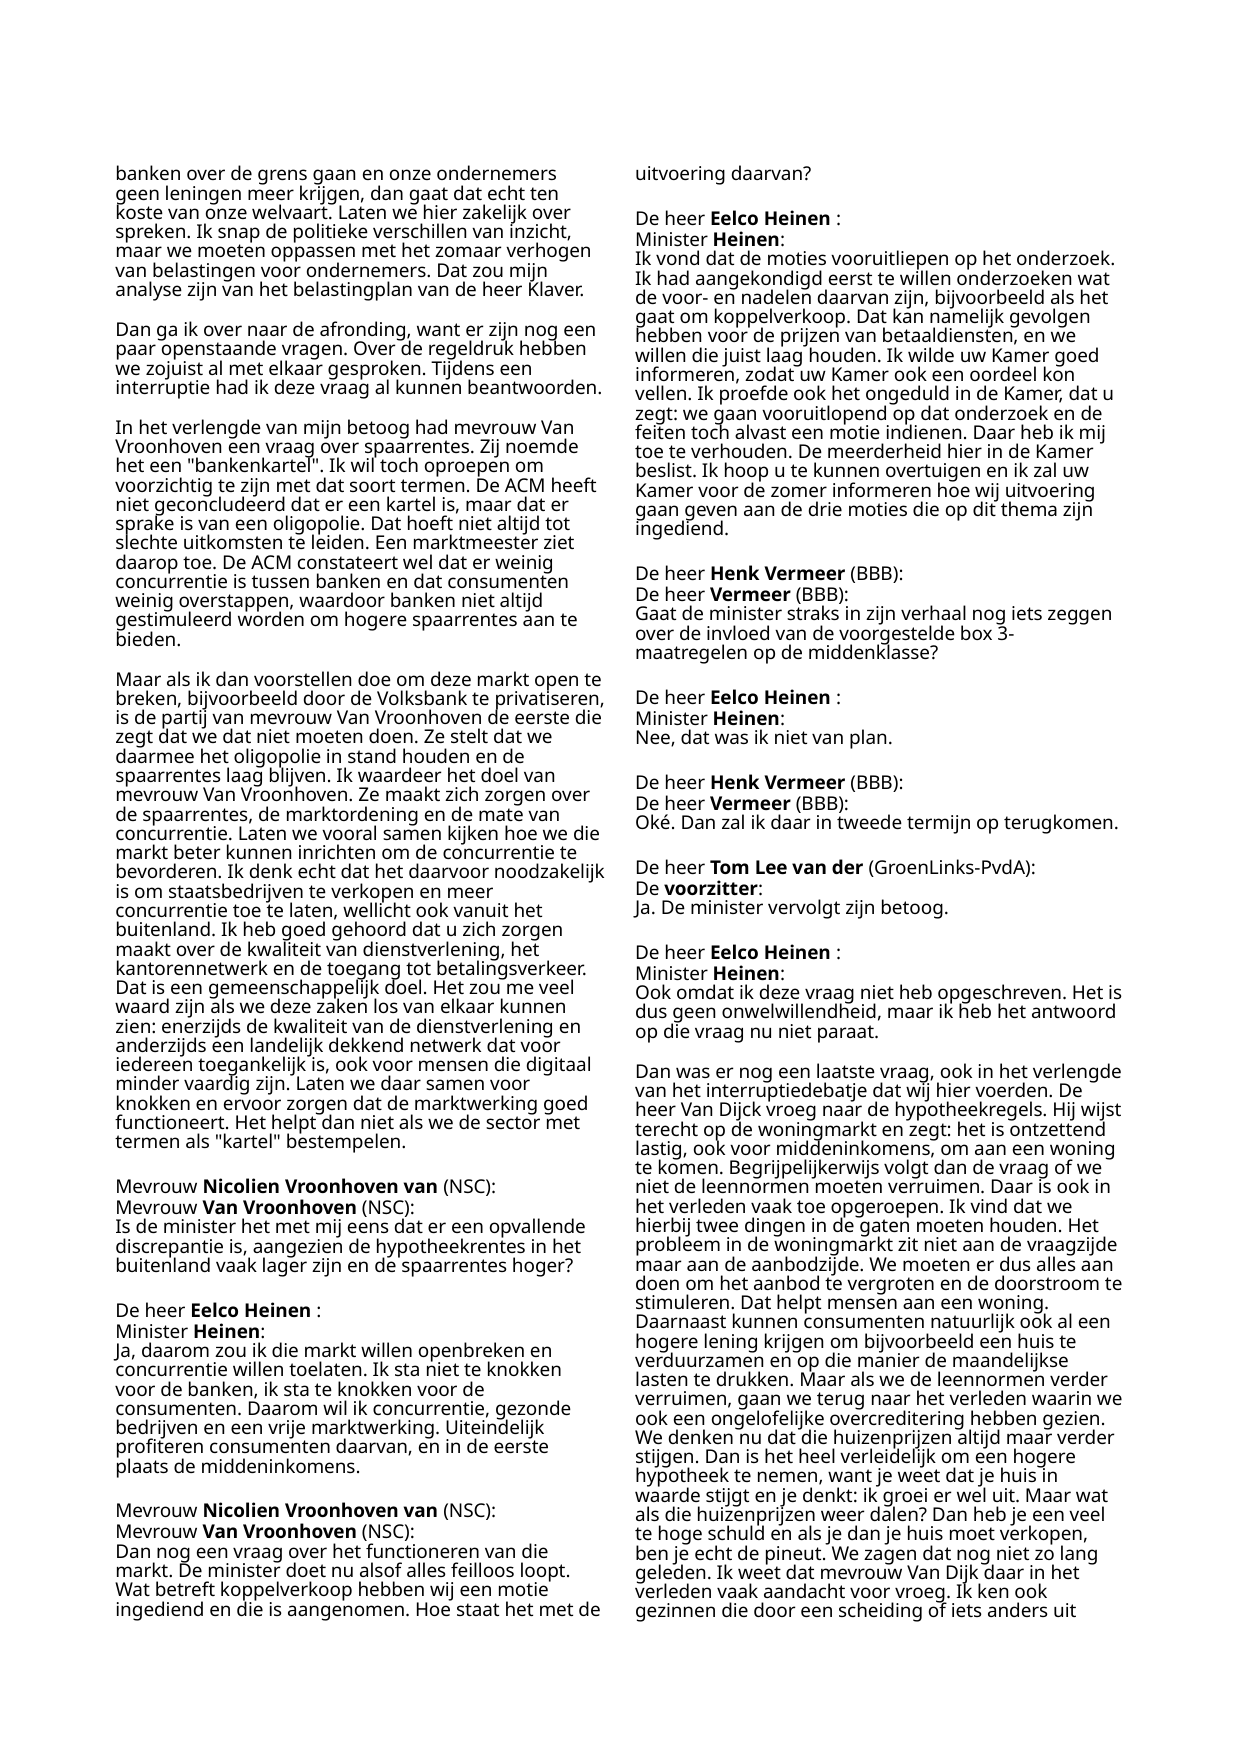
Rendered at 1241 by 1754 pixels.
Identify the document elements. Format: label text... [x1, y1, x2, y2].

text Minister Heinen: [115, 1323, 605, 1342]
text De heer Vermeer (BBB): [635, 586, 1125, 605]
text Oké. Dan zal ik daar in tweede termijn op terugkomen. [635, 814, 1125, 833]
text De voorzitter: [635, 880, 1125, 899]
text Minister Heinen: [635, 231, 1125, 250]
text De heer Henk Vermeer (BBB): [635, 560, 1125, 586]
text De heer Eelco Heinen : [635, 684, 1125, 710]
text Ook omdat ik deze vraag niet heb opgeschreven. Het is dus geen onwelwillendheid, maar ik heb het antwoord op die vraag nu niet paraat. [635, 984, 1125, 1042]
text Is de minister het met mij eens dat er een opvallende discrepantie is, aangezien de hypotheekrentes in het buitenland vaak lager zijn en de spaarrentes hoger? [115, 1218, 605, 1276]
text Ja. De minister vervolgt zijn betoog. [635, 899, 1125, 918]
text Dan ga ik over naar de afronding, want er zijn nog een paar openstaande vragen. Over de regeldruk hebben we zojuist al met elkaar gesproken. Tijdens een interruptie had ik deze vraag al kunnen beantwoorden. [115, 321, 605, 398]
text De heer Tom Lee van der (GroenLinks-PvdA): [635, 854, 1125, 880]
text Nee, dat was ik niet van plan. [635, 729, 1125, 748]
text Maar als ik dan voorstellen doe om deze markt open te breken, bijvoorbeeld door de Volksbank te privatiseren, is de partij van mevrouw Van Vroonhoven de eerste die zegt dat we dat niet moeten doen. Ze stelt dat we daarmee het oligopolie in stand houden en de spaarrentes laag blijven. Ik waardeer het doel van mevrouw Van Vroonhoven. Ze maakt zich zorgen over de spaarrentes, de marktordening en de mate van concurrentie. Laten we vooral samen kijken hoe we die markt beter kunnen inrichten om de concurrentie te bevorderen. Ik denk echt dat het daarvoor noodzakelijk is om staatsbedrijven te verkopen en meer concurrentie toe te laten, wellicht ook vanuit het buitenland. Ik heb goed gehoord dat u zich zorgen maakt over de kwaliteit van dienstverlening, het kantorennetwerk en de toegang tot betalingsverkeer. Dat is een gemeenschappelijk doel. Het zou me veel waard zijn als we deze zaken los van elkaar kunnen zien: enerzijds de kwaliteit van de dienstverlening en anderzijds een landelijk dekkend netwerk dat voor iedereen toegankelijk is, ook voor mensen die digitaal minder vaardig zijn. Laten we daar samen voor knokken en ervoor zorgen dat de marktwerking goed functioneert. Het helpt dan niet als we de sector met termen als "kartel" bestempelen. [115, 671, 605, 1152]
text Ik vond dat de moties vooruitliepen op het onderzoek. Ik had aangekondigd eerst te willen onderzoeken wat de voor- en nadelen daarvan zijn, bijvoorbeeld als het gaat om koppelverkoop. Dat kan namelijk gevolgen hebben voor de prijzen van betaaldiensten, en we willen die juist laag houden. Ik wilde uw Kamer goed informeren, zodat uw Kamer ook een oordeel kon vellen. Ik proefde ook het ongeduld in de Kamer, dat u zegt: we gaan vooruitlopend op dat onderzoek en de feiten toch alvast een motie indienen. Daar heb ik mij toe te verhouden. De meerderheid hier in de Kamer beslist. Ik hoop u te kunnen overtuigen en ik zal uw Kamer voor de zomer informeren hoe wij uitvoering gaan geven aan de drie moties die op dit thema zijn ingediend. [635, 250, 1125, 539]
text Mevrouw Nicolien Vroonhoven van (NSC): [115, 1173, 605, 1199]
text Ja, daarom zou ik die markt willen openbreken en concurrentie willen toelaten. Ik sta niet te knokken voor de banken, ik sta te knokken voor de consumenten. Daarom wil ik concurrentie, gezonde bedrijven en een vrije marktwerking. Uiteindelijk profiteren consumenten daarvan, en in de eerste plaats de middeninkomens. [115, 1342, 605, 1477]
text Minister Heinen: [635, 965, 1125, 984]
text In het verlengde van mijn betoog had mevrouw Van Vroonhoven een vraag over spaarrentes. Zij noemde het een "bankenkartel". Ik wil toch oproepen om voorzichtig te zijn met dat soort termen. De ACM heeft niet geconcludeerd dat er een kartel is, maar dat er sprake is van een oligopolie. Dat hoeft niet altijd tot slechte uitkomsten te leiden. Een marktmeester ziet daarop toe. De ACM constateert wel dat er weinig concurrentie is tussen banken en dat consumenten weinig overstappen, waardoor banken niet altijd gestimuleerd worden om hogere spaarrentes aan te bieden. [115, 419, 605, 650]
text Dan nog een vraag over het functioneren van die markt. De minister doet nu alsof alles feilloos loopt. Wat betreft koppelverkoop hebben wij een motie ingediend en die is aangenomen. Hoe staat het met de [115, 1543, 605, 1620]
text De heer Eelco Heinen : [115, 1297, 605, 1323]
text De heer Eelco Heinen : [635, 939, 1125, 965]
text Dan was er nog een laatste vraag, ook in het verlengde van het interruptiedebatje dat wij hier voerden. De heer Van Dijck vroeg naar de hypotheekregels. Hij wijst terecht op de woningmarkt en zegt: het is ontzettend lastig, ook voor middeninkomens, om aan een woning te komen. Begrijpelijkerwijs volgt dan de vraag of we niet de leennormen moeten verruimen. Daar is ook in het verleden vaak toe opgeroepen. Ik vind dat we hierbij twee dingen in de gaten moeten houden. Het probleem in de woningmarkt zit niet aan de vraagzijde maar aan de aanbodzijde. We moeten er dus alles aan doen om het aanbod te vergroten en de doorstroom te stimuleren. Dat helpt mensen aan een woning. Daarnaast kunnen consumenten natuurlijk ook al een hogere lening krijgen om bijvoorbeeld een huis te verduurzamen en op die manier de maandelijkse lasten te drukken. Maar als we de leennormen verder verruimen, gaan we terug naar het verleden waarin we ook een ongelofelijke overcreditering hebben gezien. We denken nu dat die huizenprijzen altijd maar verder stijgen. Dan is het heel verleidelijk om een hogere hypotheek te nemen, want je weet dat je huis in waarde stijgt en je denkt: ik groei er wel uit. Maar wat als die huizenprijzen weer dalen? Dan heb je een veel te hoge schuld en als je dan je huis moet verkopen, ben je echt de pineut. We zagen dat nog niet zo lang geleden. Ik weet dat mevrouw Van Dijk daar in het verleden vaak aandacht voor vroeg. Ik ken ook gezinnen die door een scheiding of iets anders uit [635, 1063, 1125, 1622]
text De heer Henk Vermeer (BBB): [635, 769, 1125, 795]
text Minister Heinen: [635, 710, 1125, 729]
text De heer Eelco Heinen : [635, 205, 1125, 231]
text Mevrouw Van Vroonhoven (NSC): [115, 1523, 605, 1543]
text Gaat de minister straks in zijn verhaal nog iets zeggen over de invloed van de voorgestelde box 3-maatregelen op de middenklasse? [635, 605, 1125, 663]
text uitvoering daarvan? [635, 165, 1125, 184]
text banken over de grens gaan en onze ondernemers geen leningen meer krijgen, dan gaat dat echt ten koste van onze welvaart. Laten we hier zakelijk over spreken. Ik snap de politieke verschillen van inzicht, maar we moeten oppassen met het zomaar verhogen van belastingen voor ondernemers. Dat zou mijn analyse zijn van het belastingplan van de heer Klaver. [115, 165, 605, 300]
text Mevrouw Nicolien Vroonhoven van (NSC): [115, 1498, 605, 1523]
text Mevrouw Van Vroonhoven (NSC): [115, 1199, 605, 1218]
text De heer Vermeer (BBB): [635, 795, 1125, 814]
